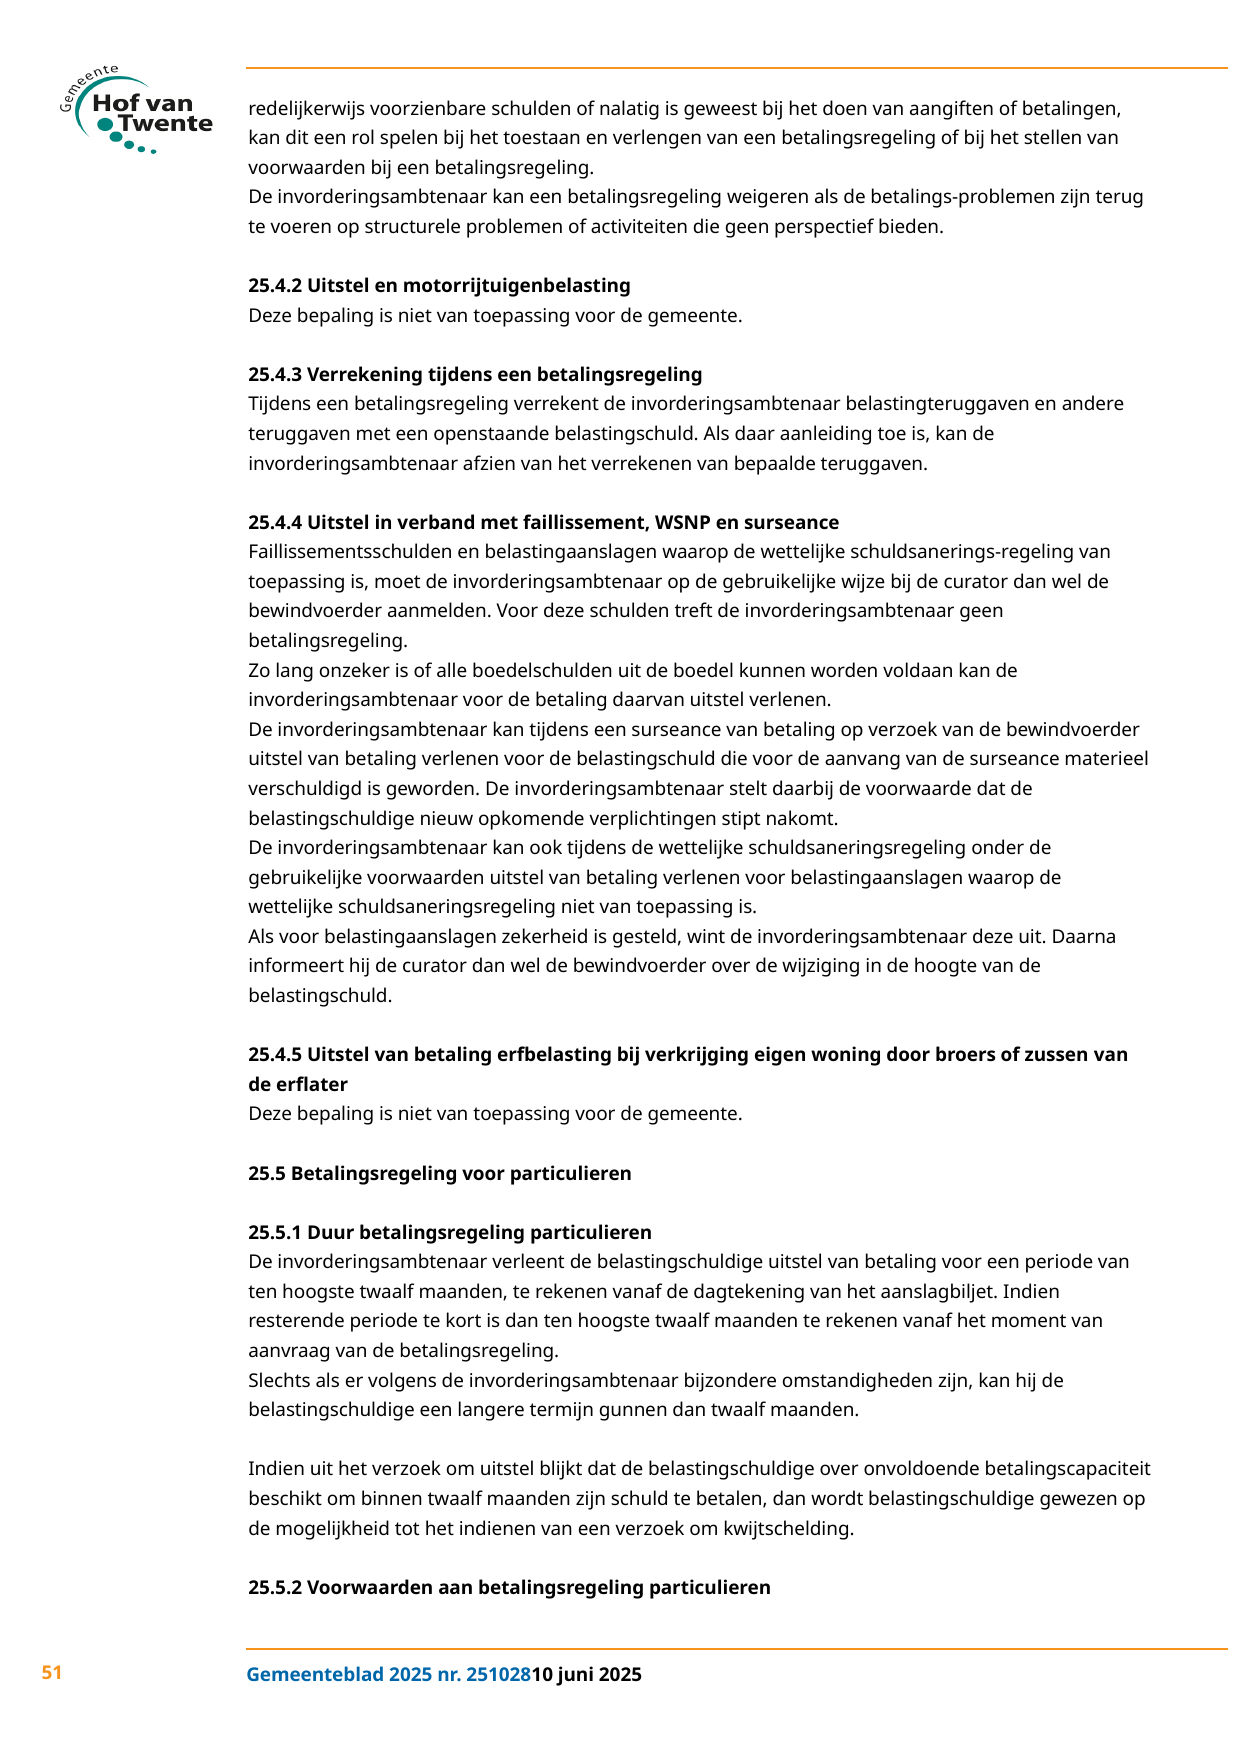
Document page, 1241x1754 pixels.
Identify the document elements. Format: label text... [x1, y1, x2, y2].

text 25.5.2 Voorwaarden aan betalingsregeling particulieren [248, 1574, 1152, 1600]
text 25.5 Betalingsregeling voor particulieren [248, 1160, 1152, 1186]
text Deze bepaling is niet van toepassing voor de gemeente. [248, 302, 1152, 328]
text Indien uit het verzoek om uitstel blijkt dat de belastingschuldige over onvoldoende betalingscapaciteit beschikt om binnen twaalf maanden zijn schuld te betalen, dan wordt belastingschuldige gewezen op de mogelijkheid tot het indienen van een verzoek om kwijtschelding. [248, 1456, 1152, 1541]
text De invorderingsambtenaar kan tijdens een surseance van betaling op verzoek van de bewindvoerder uitstel van betaling verlenen voor de belastingschuld die voor de aanvang van de surseance materieel verschuldigd is geworden. De invorderingsambtenaar stelt daarbij de voorwaarde dat de belastingschuldige nieuw opkomende verplichtingen stipt nakomt. [248, 716, 1152, 831]
text De invorderingsambtenaar kan ook tijdens de wettelijke schuldsaneringsregeling onder de gebruikelijke voorwaarden uitstel van betaling verlenen voor belastingaanslagen waarop de wettelijke schuldsaneringsregeling niet van toepassing is. [248, 834, 1152, 919]
text 25.4.4 Uitstel in verband met faillissement, WSNP en surseance [248, 509, 1152, 535]
text redelijkerwijs voorzienbare schulden of nalatig is geweest bij het doen van aangiften of betalingen, kan dit een rol spelen bij het toestaan en verlengen van een betalingsregeling of bij het stellen van voorwaarden bij een betalingsregeling. [248, 95, 1152, 180]
text 25.4.3 Verrekening tijdens een betalingsregeling [248, 361, 1152, 387]
text Tijdens een betalingsregeling verrekent de invorderingsambtenaar belastingteruggaven en andere teruggaven met een openstaande belastingschuld. Als daar aanleiding toe is, kan de invorderingsambtenaar afzien van het verrekenen van bepaalde teruggaven. [248, 391, 1152, 476]
text Faillissementsschulden en belastingaanslagen waarop de wettelijke schuldsanerings-regeling van toepassing is, moet de invorderingsambtenaar op de gebruikelijke wijze bij de curator dan wel de bewindvoerder aanmelden. Voor deze schulden treft de invorderingsambtenaar geen betalingsregeling. [248, 538, 1152, 653]
text Als voor belastingaanslagen zekerheid is gesteld, wint de invorderingsambtenaar deze uit. Daarna informeert hij de curator dan wel de bewindvoerder over de wijziging in de hoogte van de belastingschuld. [248, 923, 1152, 1008]
picture [41, 47, 231, 172]
text Slechts als er volgens de invorderingsambtenaar bijzondere omstandigheden zijn, kan hij de belastingschuldige een langere termijn gunnen dan twaalf maanden. [248, 1367, 1152, 1422]
text 25.5.1 Duur betalingsregeling particulieren [248, 1219, 1152, 1245]
text Deze bepaling is niet van toepassing voor de gemeente. [248, 1101, 1152, 1126]
text 25.4.5 Uitstel van betaling erfbelasting bij verkrijging eigen woning door broers of zussen van de erflater [248, 1041, 1152, 1097]
text 25.4.2 Uitstel en motorrijtuigenbelasting [248, 272, 1152, 298]
text De invorderingsambtenaar verleent de belastingschuldige uitstel van betaling voor een periode van ten hoogste twaalf maanden, te rekenen vanaf de dagtekening van het aanslagbiljet. Indien resterende periode te kort is dan ten hoogste twaalf maanden te rekenen vanaf het moment van aanvraag van de betalingsregeling. [248, 1248, 1152, 1363]
text De invorderingsambtenaar kan een betalingsregeling weigeren als de betalings-problemen zijn terug te voeren op structurele problemen of activiteiten die geen perspectief bieden. [248, 183, 1152, 239]
text Zo lang onzeker is of alle boedelschulden uit de boedel kunnen worden voldaan kan de invorderingsambtenaar voor de betaling daarvan uitstel verlenen. [248, 657, 1152, 712]
